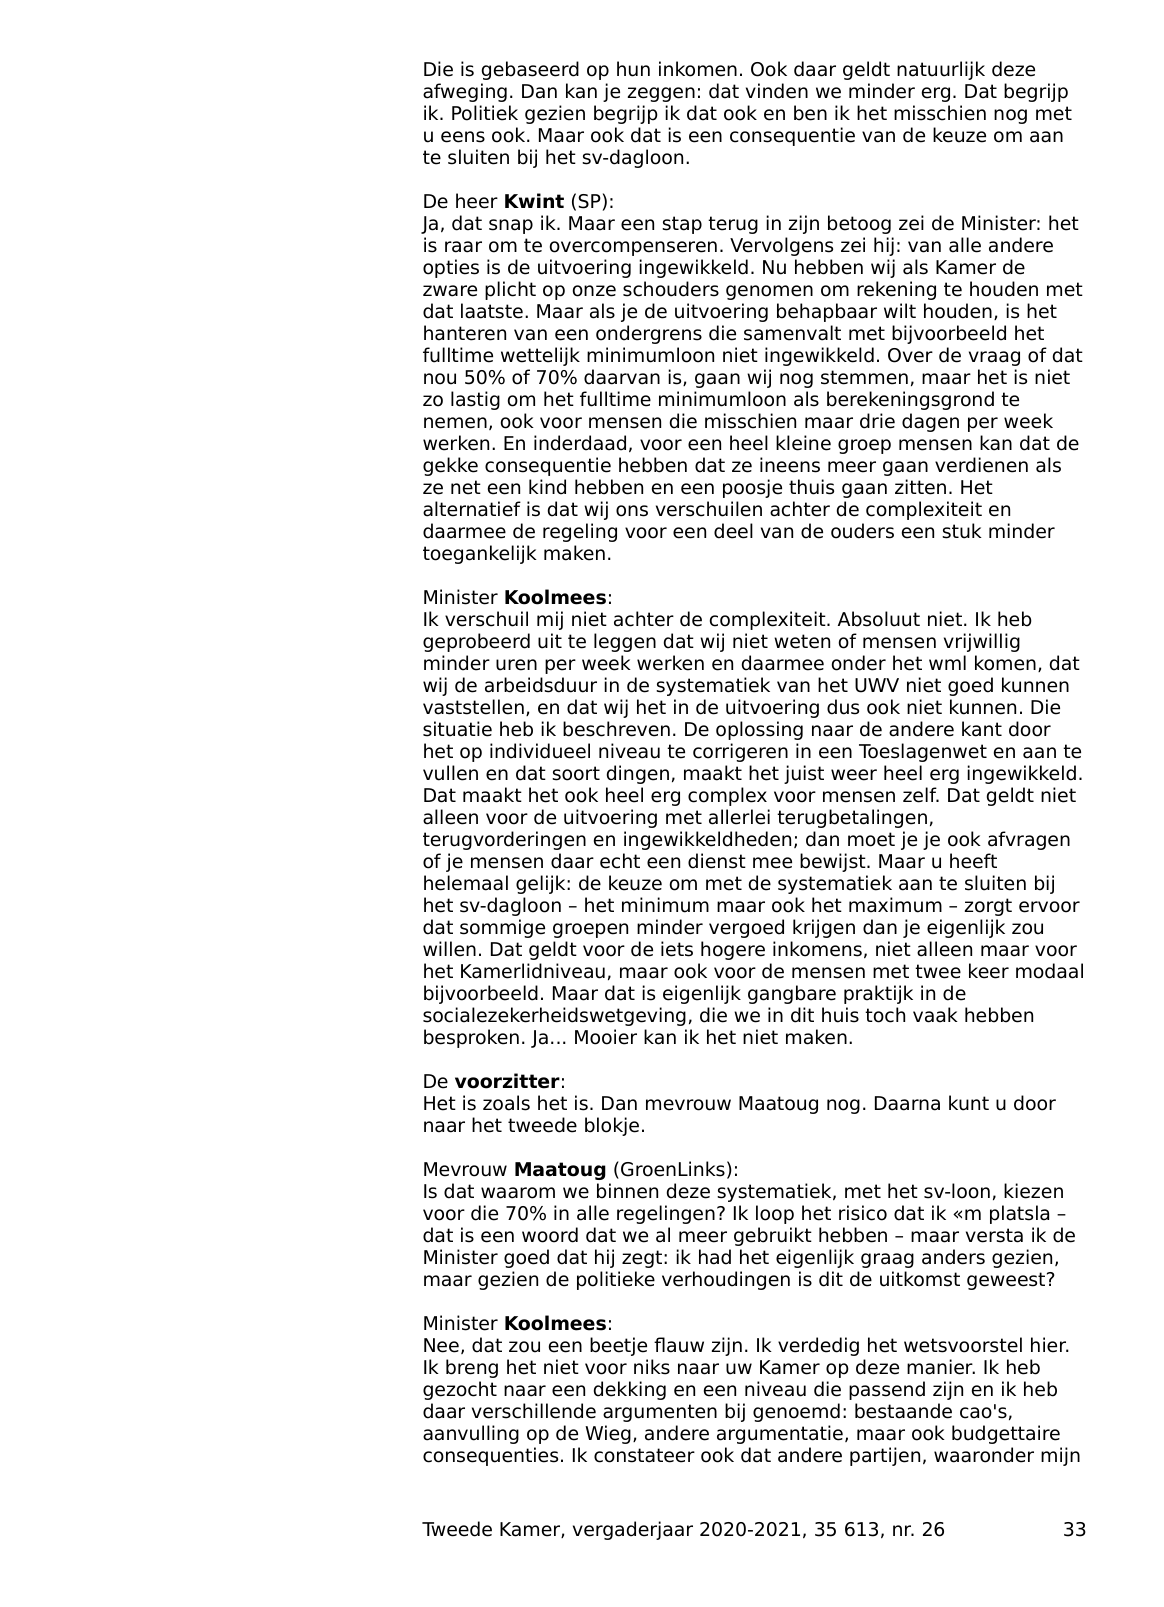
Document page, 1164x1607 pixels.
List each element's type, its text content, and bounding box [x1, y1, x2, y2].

text Minister Koolmees: [422, 1313, 1087, 1335]
text Ja, dat snap ik. Maar een stap terug in zijn betoog zei de Minister: het is raar om te overcompenseren. Vervolgens zei hij: van alle andere opties is de uitvoering ingewikkeld. Nu hebben wij als Kamer de zware plicht op onze schouders genomen om rekening te houden met dat laatste. Maar als je de uitvoering behapbaar wilt houden, is het hanteren van een ondergrens die samenvalt met bijvoorbeeld het fulltime wettelijk minimumloon niet ingewikkeld. Over de vraag of dat nou 50% of 70% daarvan is, gaan wij nog stemmen, maar het is niet zo lastig om het fulltime minimumloon als berekeningsgrond te nemen, ook voor mensen die misschien maar drie dagen per week werken. En inderdaad, voor een heel kleine groep mensen kan dat de gekke consequentie hebben dat ze ineens meer gaan verdienen als ze net een kind hebben en een poosje thuis gaan zitten. Het alternatief is dat wij ons verschuilen achter de complexiteit en daarmee de regeling voor een deel van de ouders een stuk minder toegankelijk maken. [422, 213, 1087, 565]
text Minister Koolmees: [422, 587, 1087, 609]
text Is dat waarom we binnen deze systematiek, met het sv-loon, kiezen voor die 70% in alle regelingen? Ik loop het risico dat ik «m platsla – dat is een woord dat we al meer gebruikt hebben – maar versta ik de Minister goed dat hij zegt: ik had het eigenlijk graag anders gezien, maar gezien de politieke verhoudingen is dit de uitkomst geweest? [422, 1181, 1087, 1291]
text Ik verschuil mij niet achter de complexiteit. Absoluut niet. Ik heb geprobeerd uit te leggen dat wij niet weten of mensen vrijwillig minder uren per week werken en daarmee onder het wml komen, dat wij de arbeidsduur in de systematiek van het UWV niet goed kunnen vaststellen, en dat wij het in de uitvoering dus ook niet kunnen. Die situatie heb ik beschreven. De oplossing naar de andere kant door het op individueel niveau te corrigeren in een Toeslagenwet en aan te vullen en dat soort dingen, maakt het juist weer heel erg ingewikkeld. Dat maakt het ook heel erg complex voor mensen zelf. Dat geldt niet alleen voor de uitvoering met allerlei terugbetalingen, terugvorderingen en ingewikkeldheden; dan moet je je ook afvragen of je mensen daar echt een dienst mee bewijst. Maar u heeft helemaal gelijk: de keuze om met de systematiek aan te sluiten bij het sv-dagloon – het minimum maar ook het maximum – zorgt ervoor dat sommige groepen minder vergoed krijgen dan je eigenlijk zou willen. Dat geldt voor de iets hogere inkomens, niet alleen maar voor het Kamerlidniveau, maar ook voor de mensen met twee keer modaal bijvoorbeeld. Maar dat is eigenlijk gangbare praktijk in de socialezekerheidswetgeving, die we in dit huis toch vaak hebben besproken. Ja... Mooier kan ik het niet maken. [422, 609, 1087, 1048]
text De voorzitter: [422, 1071, 1087, 1093]
text De heer Kwint (SP): [422, 191, 1087, 213]
text Nee, dat zou een beetje flauw zijn. Ik verdedig het wetsvoorstel hier. Ik breng het niet voor niks naar uw Kamer op deze manier. Ik heb gezocht naar een dekking en een niveau die passend zijn en ik heb daar verschillende argumenten bij genoemd: bestaande cao's, aanvulling op de Wieg, andere argumentatie, maar ook budgettaire consequenties. Ik constateer ook dat andere partijen, waaronder mijn [422, 1335, 1087, 1467]
text Mevrouw Maatoug (GroenLinks): [422, 1159, 1087, 1181]
text Het is zoals het is. Dan mevrouw Maatoug nog. Daarna kunt u door naar het tweede blokje. [422, 1093, 1087, 1137]
text Die is gebaseerd op hun inkomen. Ook daar geldt natuurlijk deze afweging. Dan kan je zeggen: dat vinden we minder erg. Dat begrijp ik. Politiek gezien begrijp ik dat ook en ben ik het misschien nog met u eens ook. Maar ook dat is een consequentie van de keuze om aan te sluiten bij het sv-dagloon. [422, 59, 1087, 169]
